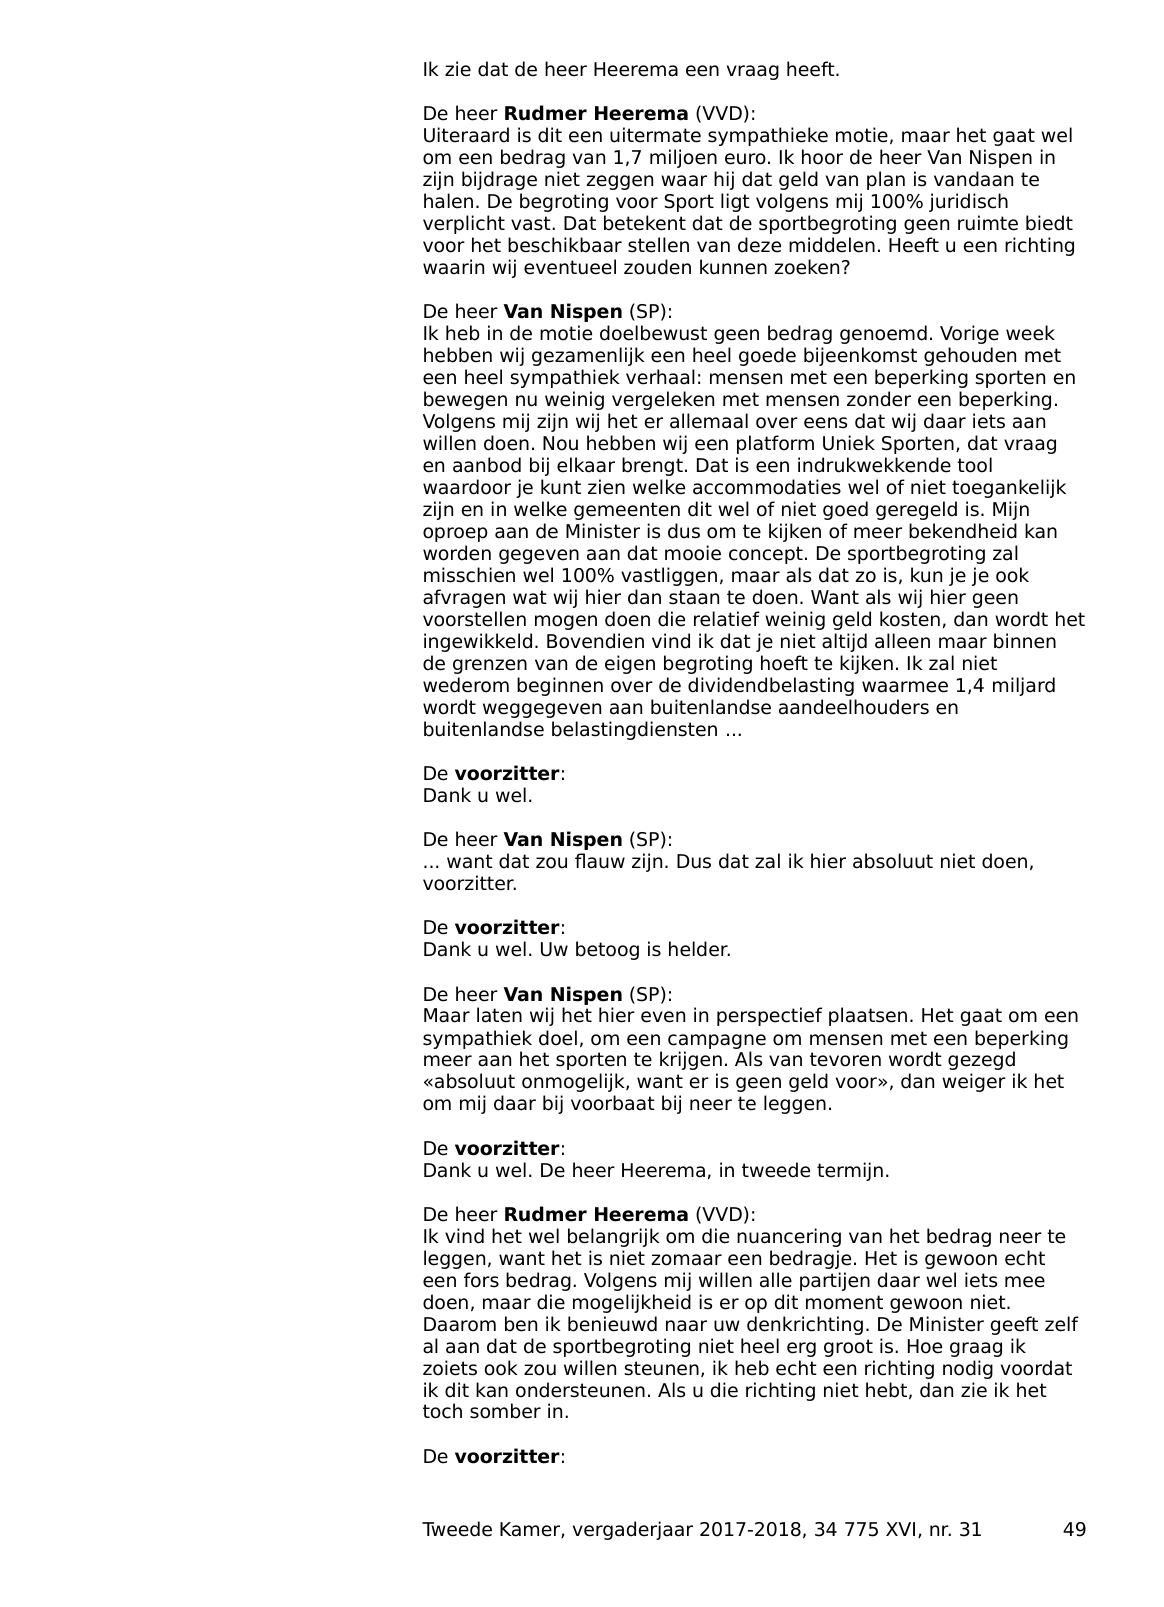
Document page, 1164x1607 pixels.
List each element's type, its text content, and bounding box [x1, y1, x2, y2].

text De voorzitter: [422, 763, 1087, 785]
text Ik heb in de motie doelbewust geen bedrag genoemd. Vorige week hebben wij gezamenlijk een heel goede bijeenkomst gehouden met een heel sympathiek verhaal: mensen met een beperking sporten en bewegen nu weinig vergeleken met mensen zonder een beperking. Volgens mij zijn wij het er allemaal over eens dat wij daar iets aan willen doen. Nou hebben wij een platform Uniek Sporten, dat vraag en aanbod bij elkaar brengt. Dat is een indrukwekkende tool waardoor je kunt zien welke accommodaties wel of niet toegankelijk zijn en in welke gemeenten dit wel of niet goed geregeld is. Mijn oproep aan de Minister is dus om te kijken of meer bekendheid kan worden gegeven aan dat mooie concept. De sportbegroting zal misschien wel 100% vastliggen, maar als dat zo is, kun je je ook afvragen wat wij hier dan staan te doen. Want als wij hier geen voorstellen mogen doen die relatief weinig geld kosten, dan wordt het ingewikkeld. Bovendien vind ik dat je niet altijd alleen maar binnen de grenzen van de eigen begroting hoeft te kijken. Ik zal niet wederom beginnen over de dividendbelasting waarmee 1,4 miljard wordt weggegeven aan buitenlandse aandeelhouders en buitenlandse belastingdiensten ... [422, 323, 1087, 741]
text Ik zie dat de heer Heerema een vraag heeft. [422, 59, 1087, 81]
text Dank u wel. Uw betoog is helder. [422, 939, 1087, 961]
text De heer Rudmer Heerema (VVD): [422, 103, 1087, 125]
text De heer Van Nispen (SP): [422, 301, 1087, 323]
text Ik vind het wel belangrijk om die nuancering van het bedrag neer te leggen, want het is niet zomaar een bedragje. Het is gewoon echt een fors bedrag. Volgens mij willen alle partijen daar wel iets mee doen, maar die mogelijkheid is er op dit moment gewoon niet. Daarom ben ik benieuwd naar uw denkrichting. De Minister geeft zelf al aan dat de sportbegroting niet heel erg groot is. Hoe graag ik zoiets ook zou willen steunen, ik heb echt een richting nodig voordat ik dit kan ondersteunen. Als u die richting niet hebt, dan zie ik het toch somber in. [422, 1226, 1087, 1423]
text De voorzitter: [422, 1446, 1087, 1468]
text De heer Van Nispen (SP): [422, 983, 1087, 1005]
text ... want dat zou flauw zijn. Dus dat zal ik hier absoluut niet doen, voorzitter. [422, 851, 1087, 895]
text Dank u wel. De heer Heerema, in tweede termijn. [422, 1159, 1087, 1181]
text De heer Rudmer Heerema (VVD): [422, 1204, 1087, 1226]
text Uiteraard is dit een uitermate sympathieke motie, maar het gaat wel om een bedrag van 1,7 miljoen euro. Ik hoor de heer Van Nispen in zijn bijdrage niet zeggen waar hij dat geld van plan is vandaan te halen. De begroting voor Sport ligt volgens mij 100% juridisch verplicht vast. Dat betekent dat de sportbegroting geen ruimte biedt voor het beschikbaar stellen van deze middelen. Heeft u een richting waarin wij eventueel zouden kunnen zoeken? [422, 125, 1087, 279]
text Maar laten wij het hier even in perspectief plaatsen. Het gaat om een sympathiek doel, om een campagne om mensen met een beperking meer aan het sporten te krijgen. Als van tevoren wordt gezegd «absoluut onmogelijk, want er is geen geld voor», dan weiger ik het om mij daar bij voorbaat bij neer te leggen. [422, 1005, 1087, 1115]
text De heer Van Nispen (SP): [422, 829, 1087, 851]
text De voorzitter: [422, 1137, 1087, 1159]
text De voorzitter: [422, 917, 1087, 939]
text Dank u wel. [422, 785, 1087, 807]
